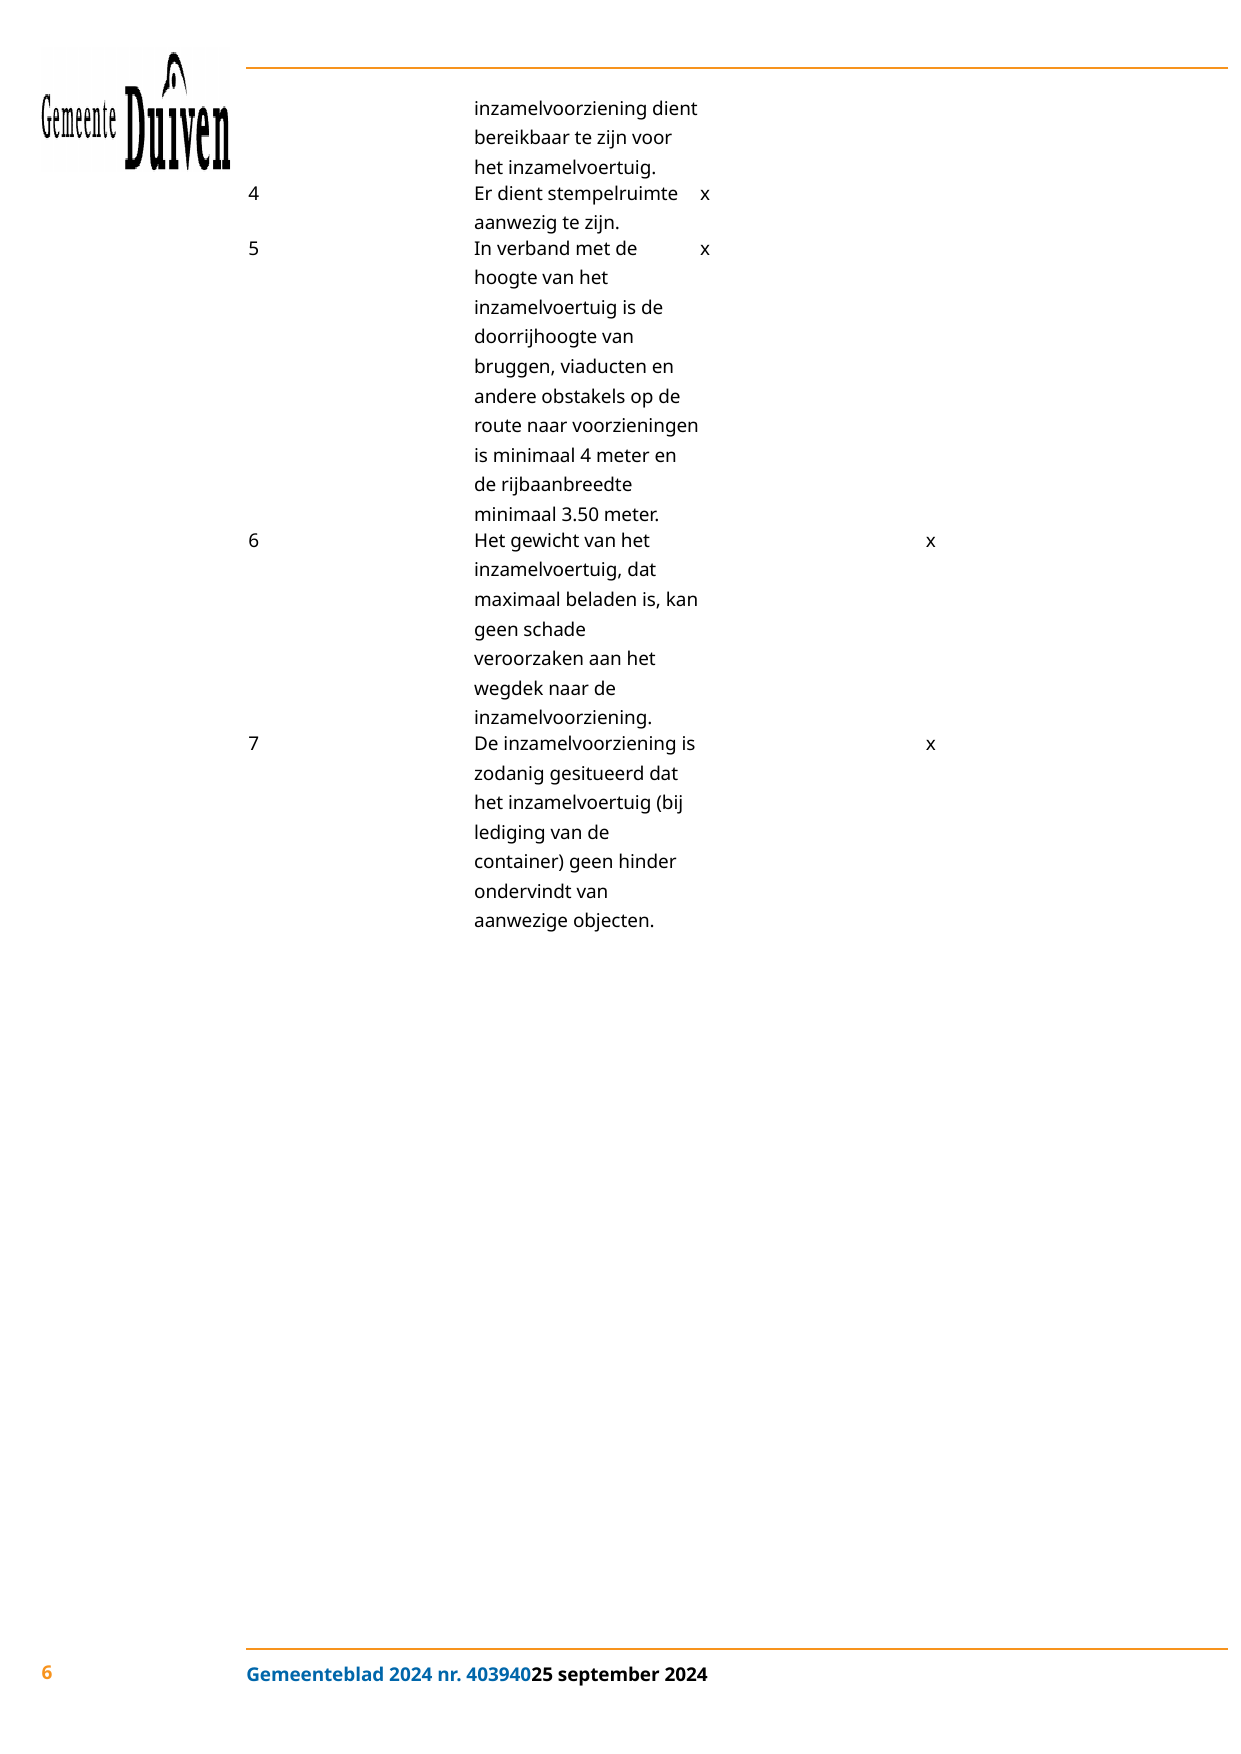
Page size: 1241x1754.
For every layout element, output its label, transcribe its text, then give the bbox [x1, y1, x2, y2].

table_cell 5 [248, 235, 474, 527]
table_cell De inzamelvoorziening is zodanig gesitueerd dat het inzamelvoertuig (bij lediging van de container) geen hinder ondervindt van aanwezige objecten. [474, 730, 700, 933]
table_cell [926, 180, 1152, 235]
table_cell 4 [248, 180, 474, 235]
table_cell [700, 527, 926, 730]
table_cell [248, 95, 474, 180]
table_cell Het gewicht van het inzamelvoertuig, dat maximaal beladen is, kan geen schade veroorzaken aan het wegdek naar de inzamelvoorziening. [474, 527, 700, 730]
table_cell [700, 95, 926, 180]
table_cell x [926, 730, 1152, 933]
table_cell inzamelvoorziening dient bereikbaar te zijn voor het inzamelvoertuig. [474, 95, 700, 180]
table_cell 7 [248, 730, 474, 933]
table_cell x [926, 527, 1152, 730]
table_cell Er dient stempelruimte aanwezig te zijn. [474, 180, 700, 235]
table_cell x [700, 180, 926, 235]
table_cell In verband met de hoogte van het inzamelvoertuig is de doorrijhoogte van bruggen, viaducten en andere obstakels op de route naar voorzieningen is minimaal 4 meter en de rijbaanbreedte minimaal 3.50 meter. [474, 235, 700, 527]
table_cell [700, 730, 926, 933]
table_cell [926, 95, 1152, 180]
table_cell x [700, 235, 926, 527]
table_cell 6 [248, 527, 474, 730]
picture [41, 47, 231, 172]
table_cell [926, 235, 1152, 527]
